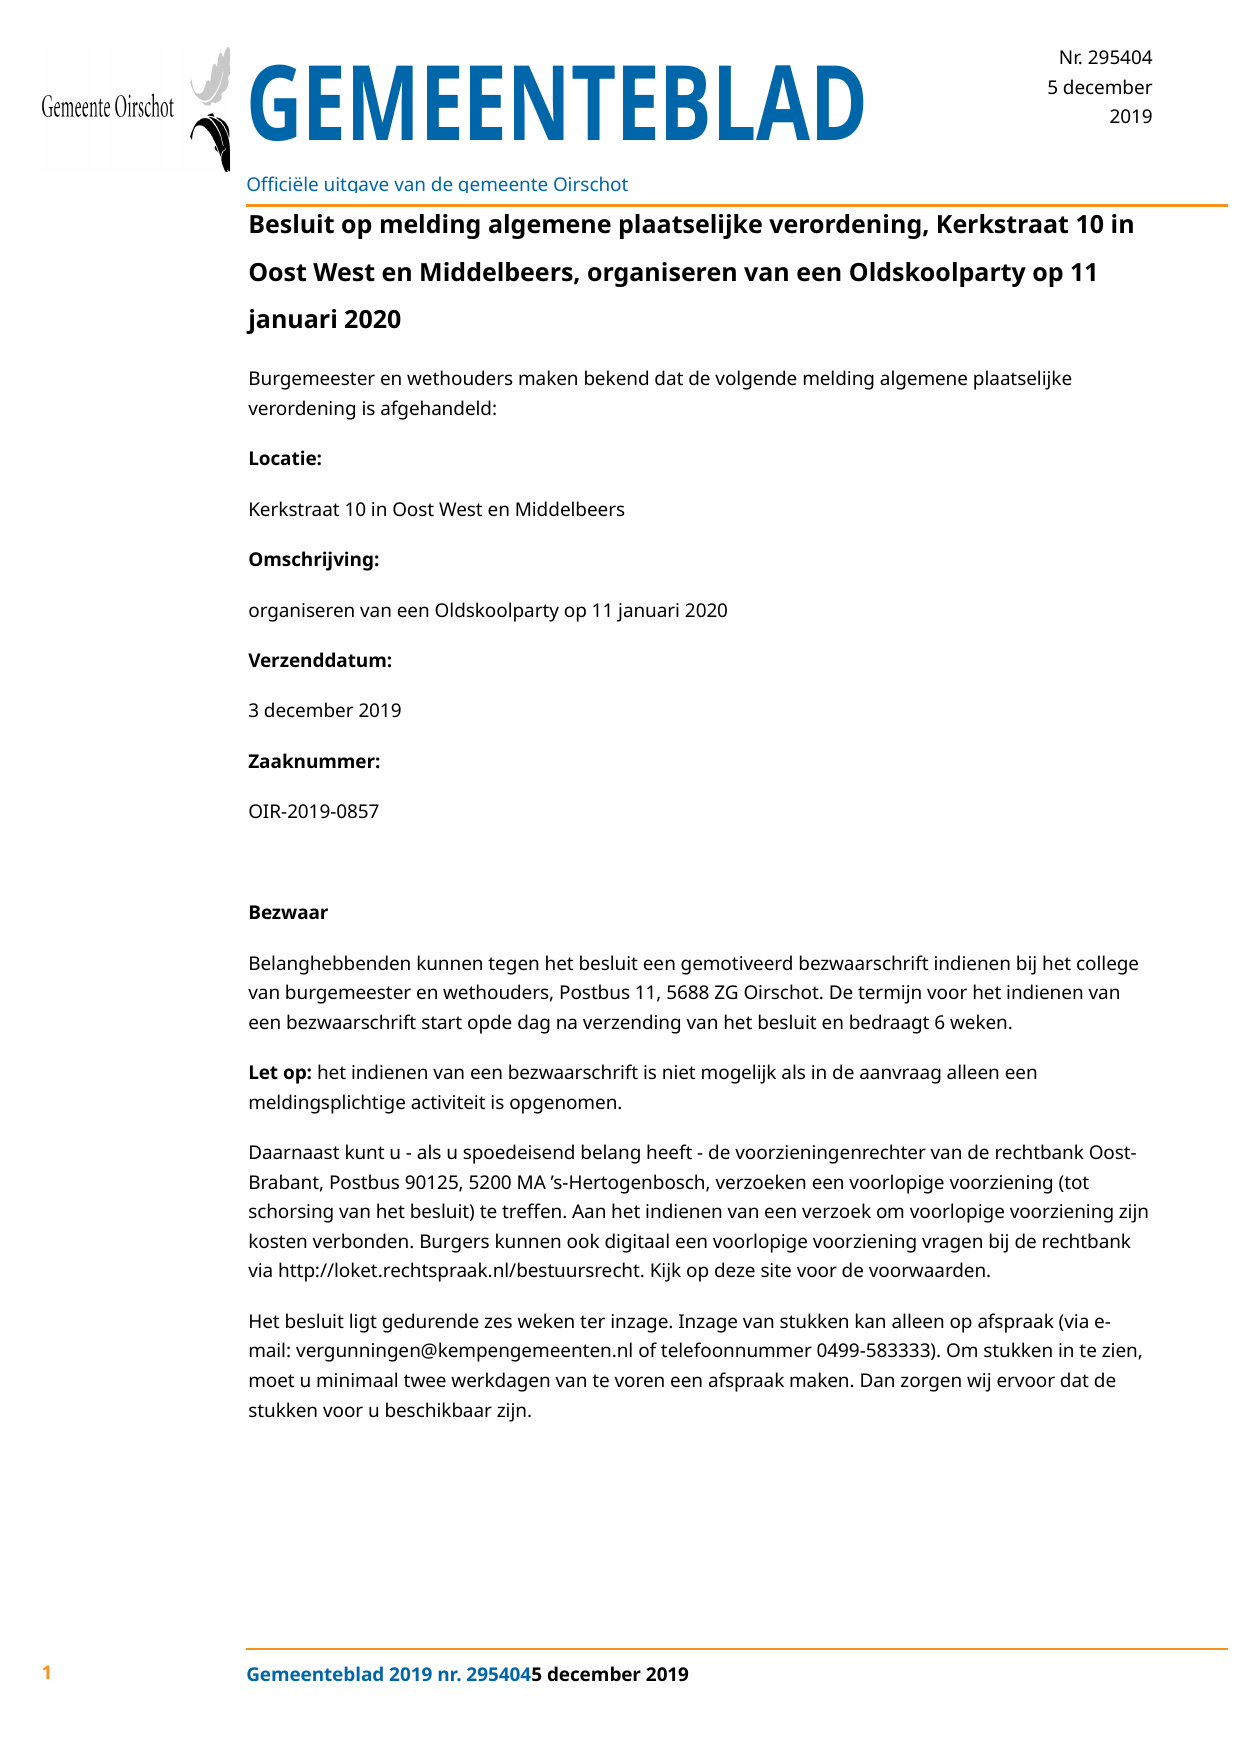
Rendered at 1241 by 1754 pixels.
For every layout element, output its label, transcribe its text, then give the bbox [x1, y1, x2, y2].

text 3 december 2019 [248, 698, 1152, 723]
text Besluit op melding algemene plaatselijke verordening, Kerkstraat 10 in Oost West en Middelbeers, organiseren van een Oldskoolparty op 11 januari 2020 [248, 207, 1152, 336]
text Omschrijving: [248, 546, 1152, 572]
text Bezwaar [248, 899, 1152, 925]
text organiseren van een Oldskoolparty op 11 januari 2020 [248, 597, 1152, 622]
text Kerkstraat 10 in Oost West en Middelbeers [248, 496, 1152, 522]
text Daarnaast kunt u - als u spoedeisend belang heeft - de voorzieningenrechter van de rechtbank Oost-Brabant, Postbus 90125, 5200 MA ’s-Hertogenbosch, verzoeken een voorlopige voorziening (tot schorsing van het besluit) te treffen. Aan het indienen van een verzoek om voorlopige voorziening zijn kosten verbonden. Burgers kunnen ook digitaal een voorlopige voorziening vragen bij de rechtbank via http://loket.rechtspraak.nl/bestuursrecht. Kijk op deze site voor de voorwaarden. [248, 1139, 1152, 1283]
text Verzenddatum: [248, 647, 1152, 673]
text Zaaknummer: [248, 748, 1152, 774]
text Locatie: [248, 446, 1152, 471]
text Let op: het indienen van een bezwaarschrift is niet mogelijk als in de aanvraag alleen een meldingsplichtige activiteit is opgenomen. [248, 1059, 1152, 1114]
text Het besluit ligt gedurende zes weken ter inzage. Inzage van stukken kan alleen op afspraak (via e-mail: vergunningen@kempengemeenten.nl of telefoonnummer 0499-583333). Om stukken in te zien, moet u minimaal twee werkdagen van te voren een afspraak maken. Dan zorgen wij ervoor dat de stukken voor u beschikbaar zijn. [248, 1308, 1152, 1422]
text Burgemeester en wethouders maken bekend dat de volgende melding algemene plaatselijke verordening is afgehandeld: [248, 366, 1152, 421]
text OIR-2019-0857 [248, 798, 1152, 824]
picture [41, 47, 231, 172]
text Belanghebbenden kunnen tegen het besluit een gemotiveerd bezwaarschrift indienen bij het college van burgemeester en wethouders, Postbus 11, 5688 ZG Oirschot. De termijn voor het indienen van een bezwaarschrift start opde dag na verzending van het besluit en bedraagt 6 weken. [248, 950, 1152, 1034]
